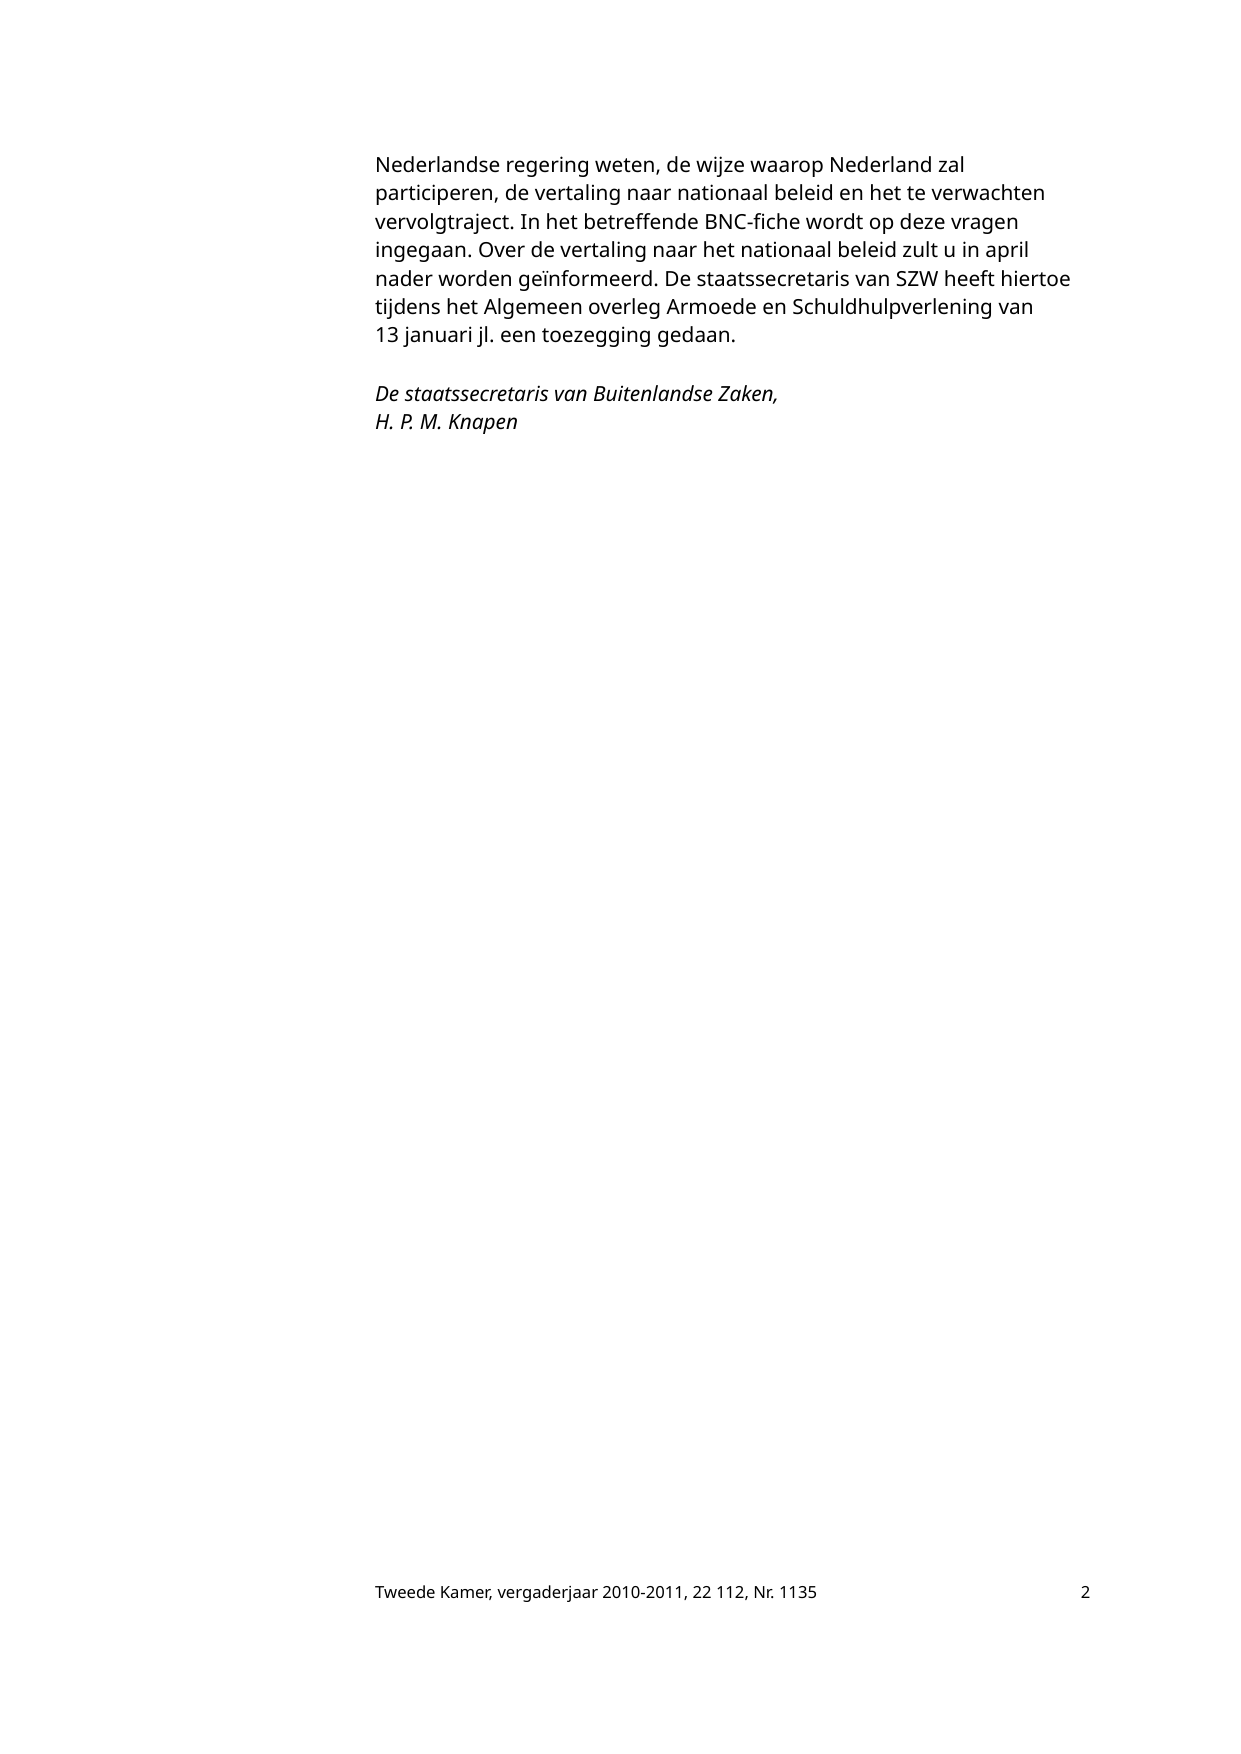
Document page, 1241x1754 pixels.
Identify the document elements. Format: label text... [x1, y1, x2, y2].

text De staatssecretaris van Buitenlandse Zaken, [375, 379, 1090, 407]
text Nederlandse regering weten, de wijze waarop Nederland zal participeren, de vertaling naar nationaal beleid en het te verwachten vervolgtraject. In het betreffende BNC-fiche wordt op deze vragen ingegaan. Over de vertaling naar het nationaal beleid zult u in april nader worden geïnformeerd. De staatssecretaris van SZW heeft hiertoe tijdens het Algemeen overleg Armoede en Schuldhulpverlening van 13 januari jl. een toezegging gedaan. [375, 150, 1090, 349]
text H. P. M. Knapen [375, 407, 1090, 436]
